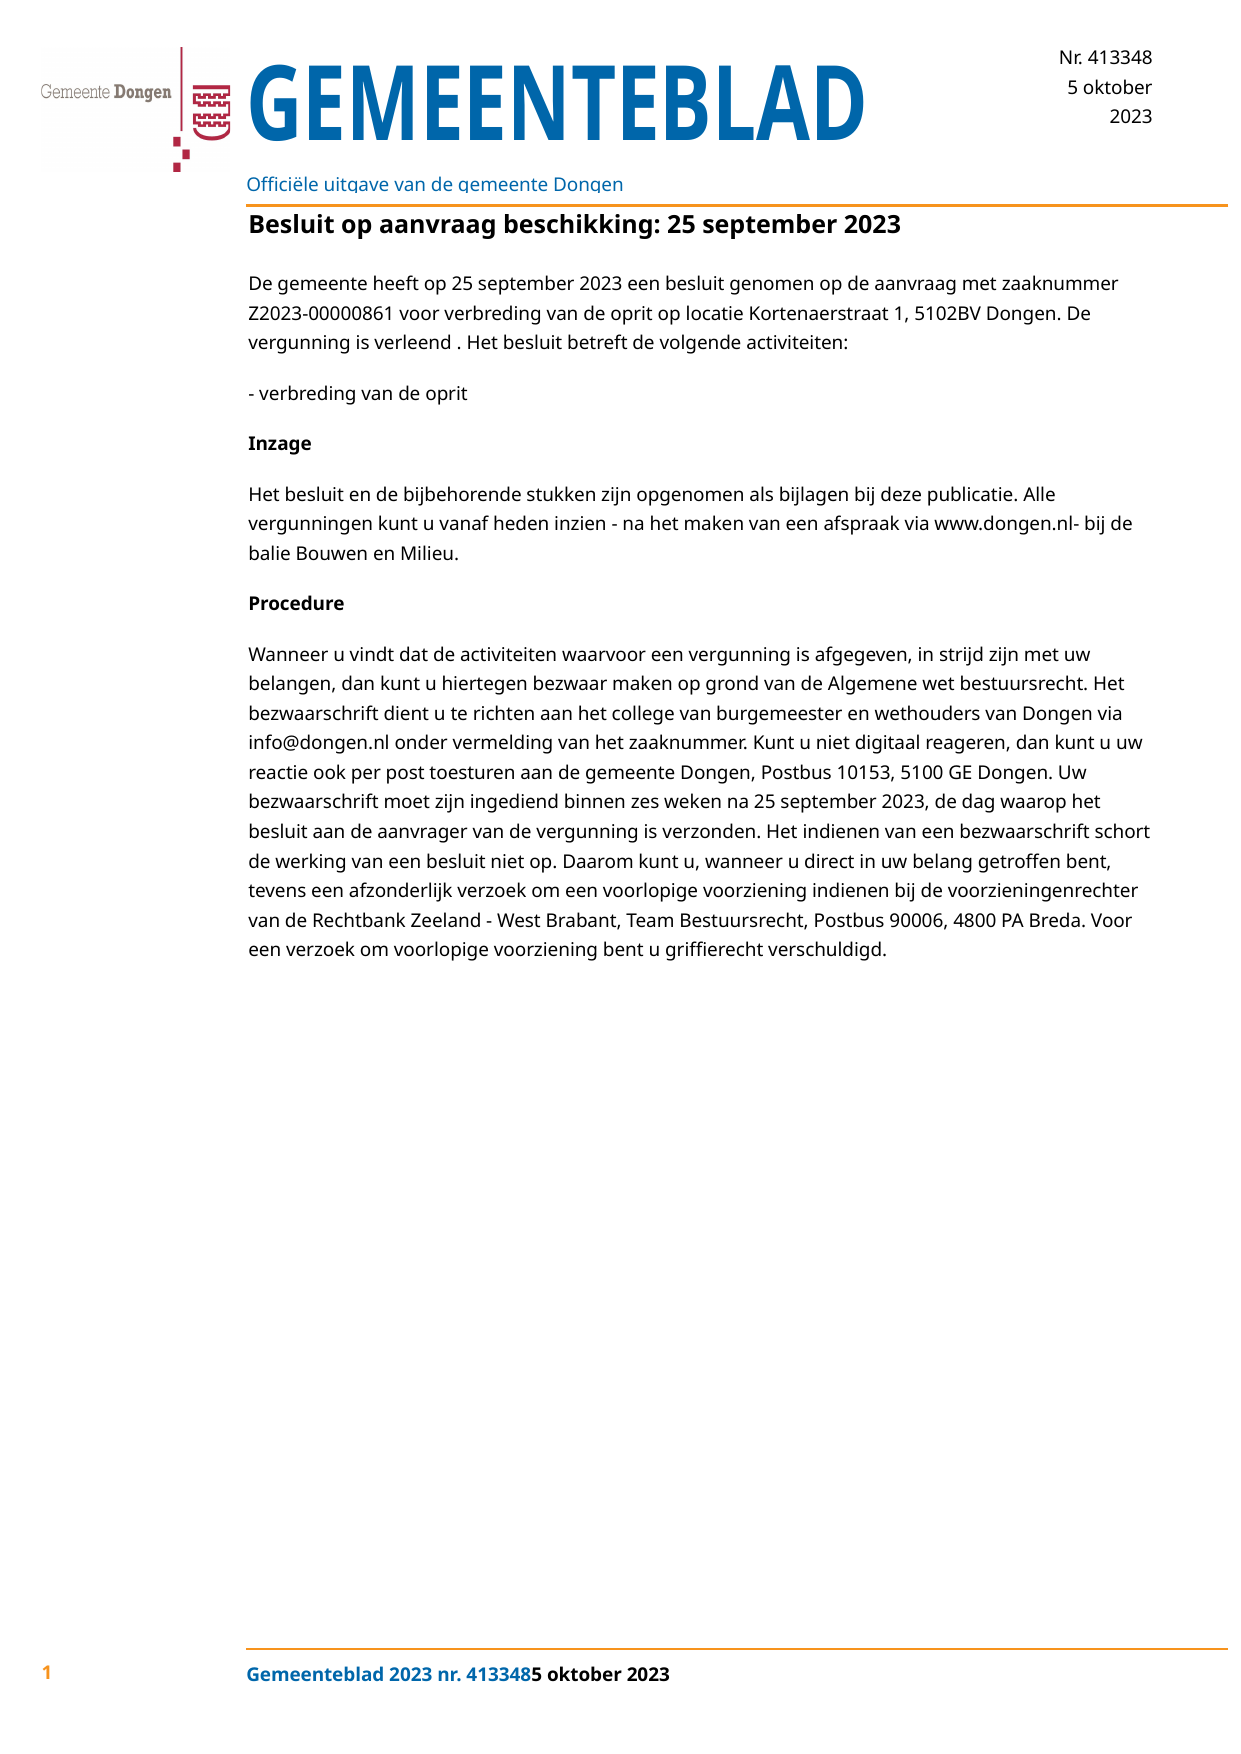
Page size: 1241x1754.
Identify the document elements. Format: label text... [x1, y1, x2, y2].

text - verbreding van de oprit [248, 380, 1152, 406]
text De gemeente heeft op 25 september 2023 een besluit genomen op de aanvraag met zaaknummer Z2023-00000861 voor verbreding van de oprit op locatie Kortenaerstraat 1, 5102BV Dongen. De vergunning is verleend . Het besluit betreft de volgende activiteiten: [248, 270, 1152, 355]
text Procedure [248, 590, 1152, 616]
text Het besluit en de bijbehorende stukken zijn opgenomen als bijlagen bij deze publicatie. Alle vergunningen kunt u vanaf heden inzien - na het maken van een afspraak via www.dongen.nl- bij de balie Bouwen en Milieu. [248, 481, 1152, 566]
text Besluit op aanvraag beschikking: 25 september 2023 [248, 207, 1152, 241]
picture [41, 47, 231, 172]
text Wanneer u vindt dat de activiteiten waarvoor een vergunning is afgegeven, in strijd zijn met uw belangen, dan kunt u hiertegen bezwaar maken op grond van de Algemene wet bestuursrecht. Het bezwaarschrift dient u te richten aan het college van burgemeester en wethouders van Dongen via info@dongen.nl onder vermelding van het zaaknummer. Kunt u niet digitaal reageren, dan kunt u uw reactie ook per post toesturen aan de gemeente Dongen, Postbus 10153, 5100 GE Dongen. Uw bezwaarschrift moet zijn ingediend binnen zes weken na 25 september 2023, de dag waarop het besluit aan de aanvrager van de vergunning is verzonden. Het indienen van een bezwaarschrift schort de werking van een besluit niet op. Daarom kunt u, wanneer u direct in uw belang getroffen bent, tevens een afzonderlijk verzoek om een voorlopige voorziening indienen bij de voorzieningenrechter van de Rechtbank Zeeland - West Brabant, Team Bestuursrecht, Postbus 90006, 4800 PA Breda. Voor een verzoek om voorlopige voorziening bent u griffierecht verschuldigd. [248, 641, 1152, 962]
text Inzage [248, 430, 1152, 456]
